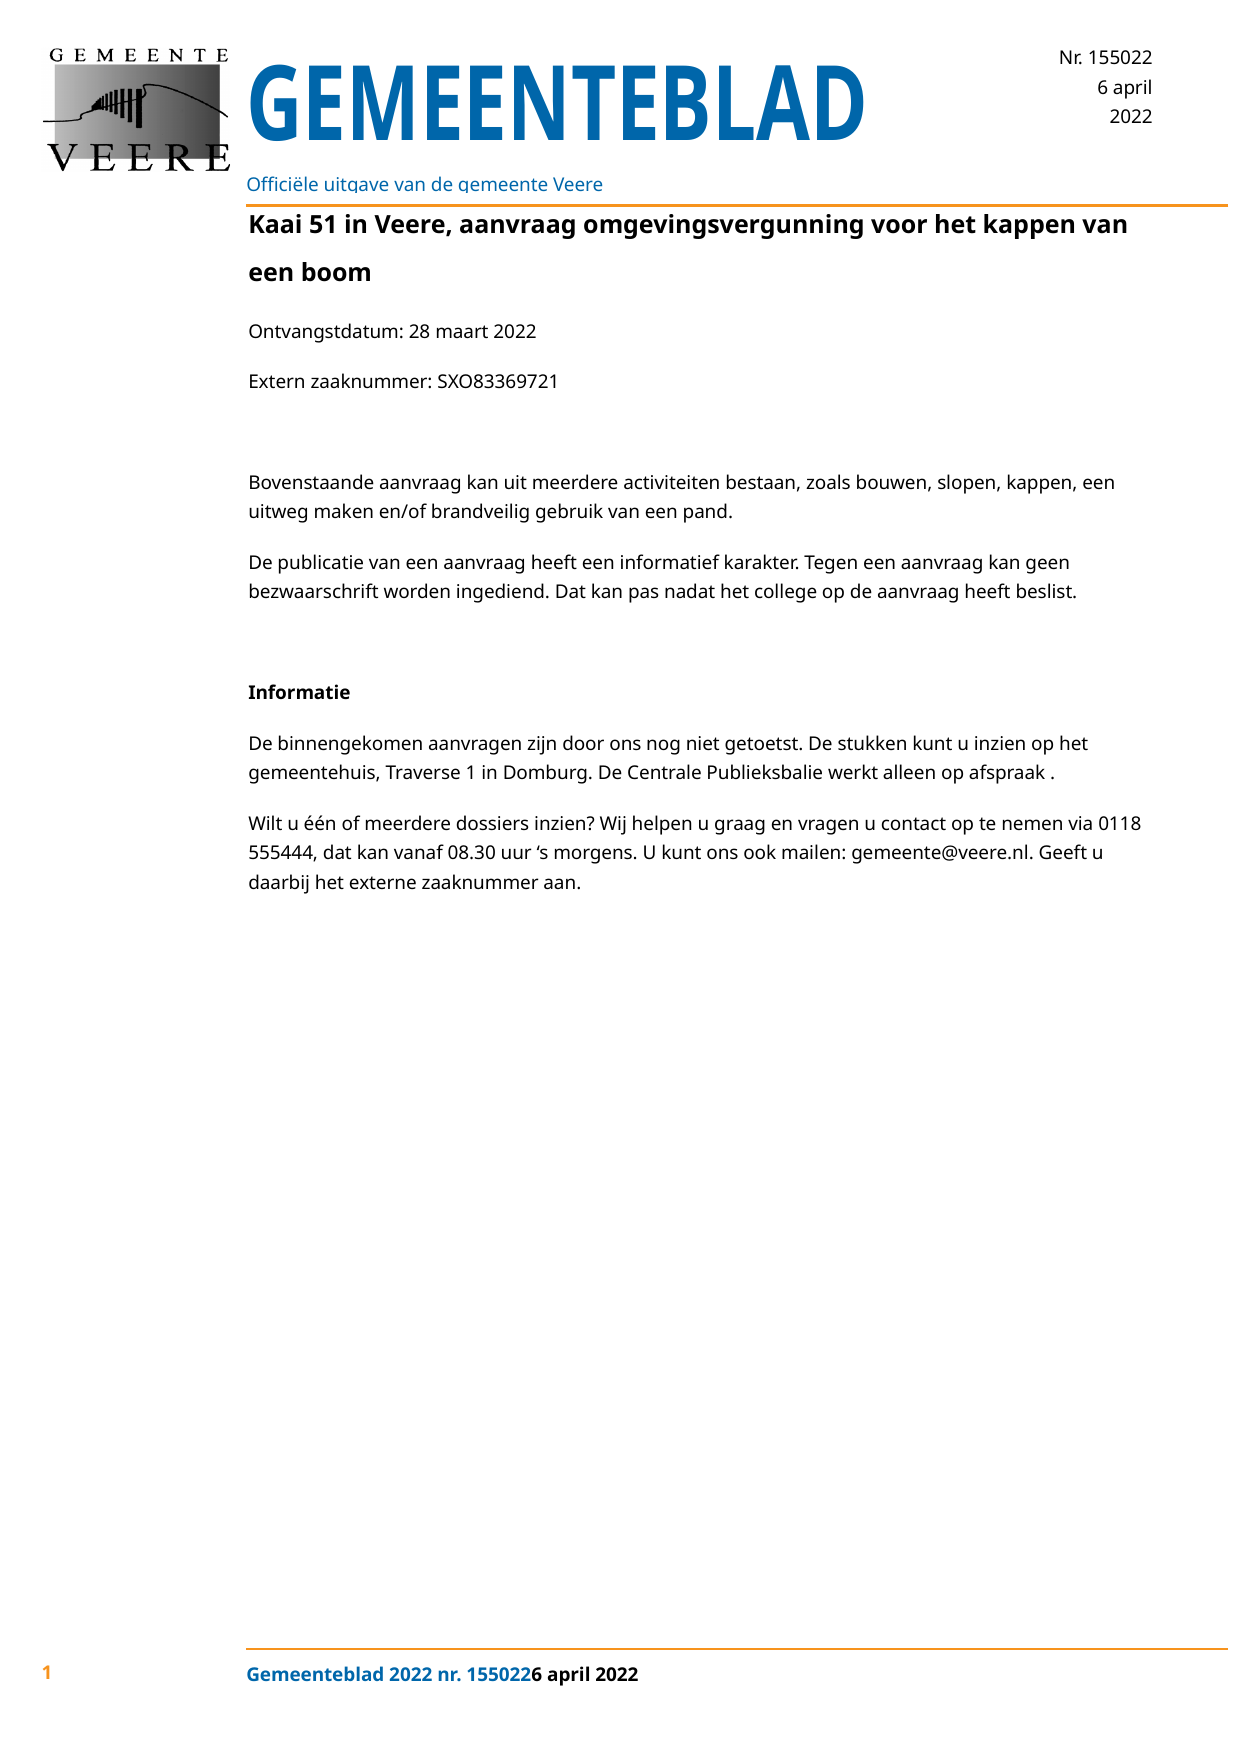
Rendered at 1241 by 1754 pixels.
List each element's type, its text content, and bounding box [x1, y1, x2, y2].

text Ontvangstdatum: 28 maart 2022 [248, 318, 1152, 344]
text Extern zaaknummer: SXO83369721 [248, 368, 1152, 394]
text De binnengekomen aanvragen zijn door ons nog niet getoetst. De stukken kunt u inzien op het gemeentehuis, Traverse 1 in Domburg. De Centrale Publieksbalie werkt alleen op afspraak . [248, 730, 1152, 785]
text Wilt u één of meerdere dossiers inzien? Wij helpen u graag en vragen u contact op te nemen via 0118 555444, dat kan vanaf 08.30 uur ‘s morgens. U kunt ons ook mailen: gemeente@veere.nl. Geeft u daarbij het externe zaaknummer aan. [248, 810, 1152, 895]
text Informatie [248, 679, 1152, 705]
picture [41, 47, 231, 172]
text Bovenstaande aanvraag kan uit meerdere activiteiten bestaan, zoals bouwen, slopen, kappen, een uitweg maken en/of brandveilig gebruik van een pand. [248, 469, 1152, 524]
text De publicatie van een aanvraag heeft een informatief karakter. Tegen een aanvraag kan geen bezwaarschrift worden ingediend. Dat kan pas nadat het college op de aanvraag heeft beslist. [248, 549, 1152, 604]
text Kaai 51 in Veere, aanvraag omgevingsvergunning voor het kappen van een boom [248, 207, 1152, 288]
